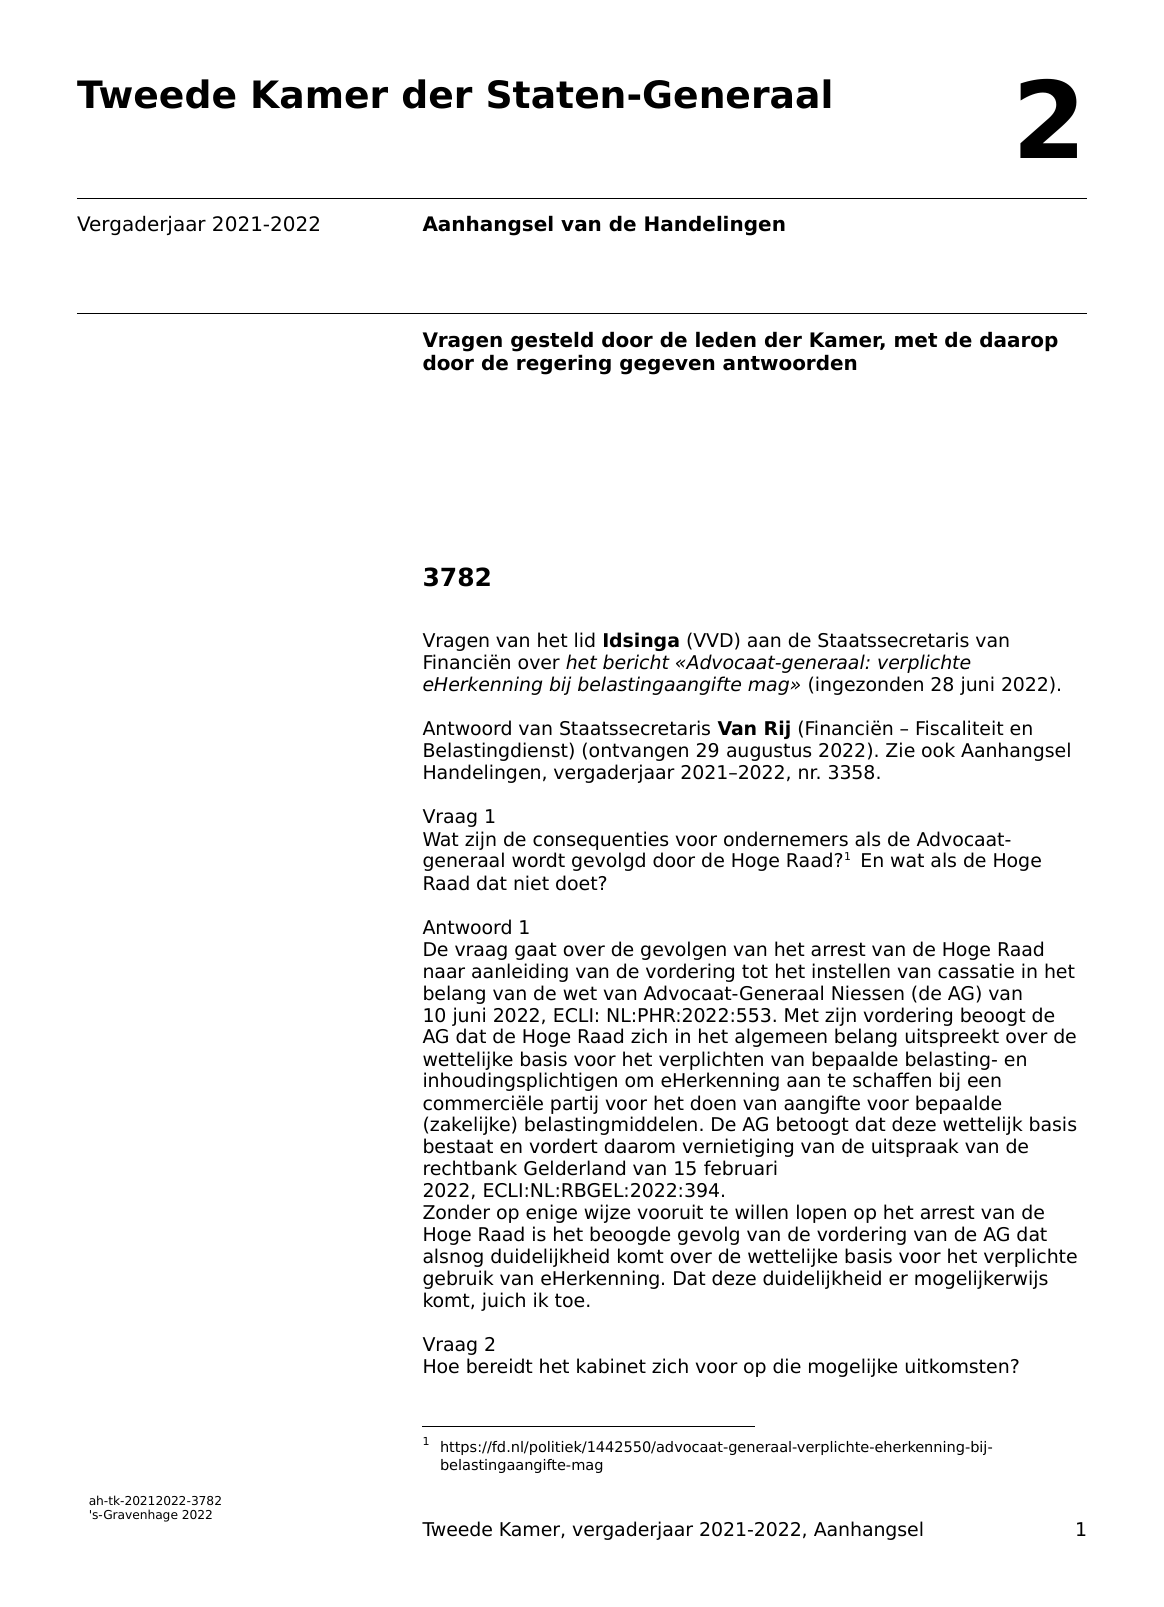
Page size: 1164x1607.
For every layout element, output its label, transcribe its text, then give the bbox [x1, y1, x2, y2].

table_header Tweede Kamer der Staten-Generaal [77, 59, 886, 198]
text 's-Gravenhage 2022 [88, 1508, 323, 1522]
text Vragen van het lid Idsinga (VVD) aan de Staatssecretaris van Financiën over het bericht «Advocaat-generaal: verplichte eHerkenning bij belastingaangifte mag» (ingezonden 28 juni 2022). [422, 630, 1087, 696]
table_cell Vergaderjaar 2021-2022 [77, 199, 422, 313]
table_cell Aanhangsel van de Handelingen [422, 199, 1087, 313]
text Hoe bereidt het kabinet zich voor op die mogelijke uitkomsten? [422, 1356, 1087, 1378]
text Wat zijn de consequenties voor ondernemers als de Advocaat-generaal wordt gevolgd door de Hoge Raad? En wat als de Hoge Raad dat niet doet? [422, 828, 1087, 894]
table_cell [77, 314, 422, 375]
table_cell Vragen gesteld door de leden der Kamer, met de daarop door de regering gegeven antwoorden [422, 314, 1087, 375]
text Antwoord 1 [422, 917, 1087, 938]
text 3782 [422, 563, 1087, 592]
text ah-tk-20212022-3782 [88, 1494, 323, 1508]
table_header 2 [886, 59, 1087, 198]
text Antwoord van Staatssecretaris Van Rij (Financiën – Fiscaliteit en Belastingdienst) (ontvangen 29 augustus 2022). Zie ook Aanhangsel Handelingen, vergaderjaar 2021–2022, nr. 3358. [422, 718, 1087, 784]
text Vraag 1 [422, 806, 1087, 828]
text Zonder op enige wijze vooruit te willen lopen op het arrest van de Hoge Raad is het beoogde gevolg van de vordering van de AG dat alsnog duidelijkheid komt over de wettelijke basis voor het verplichte gebruik van eHerkenning. Dat deze duidelijkheid er mogelijkerwijs komt, juich ik toe. [422, 1202, 1087, 1312]
text De vraag gaat over de gevolgen van het arrest van de Hoge Raad naar aanleiding van de vordering tot het instellen van cassatie in het belang van de wet van Advocaat-Generaal Niessen (de AG) van 10 juni 2022, ECLI: NL:PHR:2022:553. Met zijn vordering beoogt de AG dat de Hoge Raad zich in het algemeen belang uitspreekt over de wettelijke basis voor het verplichten van bepaalde belasting- en inhoudingsplichtigen om eHerkenning aan te schaffen bij een commerciële partij voor het doen van aangifte voor bepaalde (zakelijke) belastingmiddelen. De AG betoogt dat deze wettelijk basis bestaat en vordert daarom vernietiging van de uitspraak van de rechtbank Gelderland van 15 februari 2022, ECLI:NL:RBGEL:2022:394. [422, 938, 1087, 1202]
text https://fd.nl/politiek/1442550/advocaat-generaal-verplichte-eherkenning-bij-belastingaangifte-mag [422, 1435, 1087, 1474]
text Vraag 2 [422, 1334, 1087, 1356]
